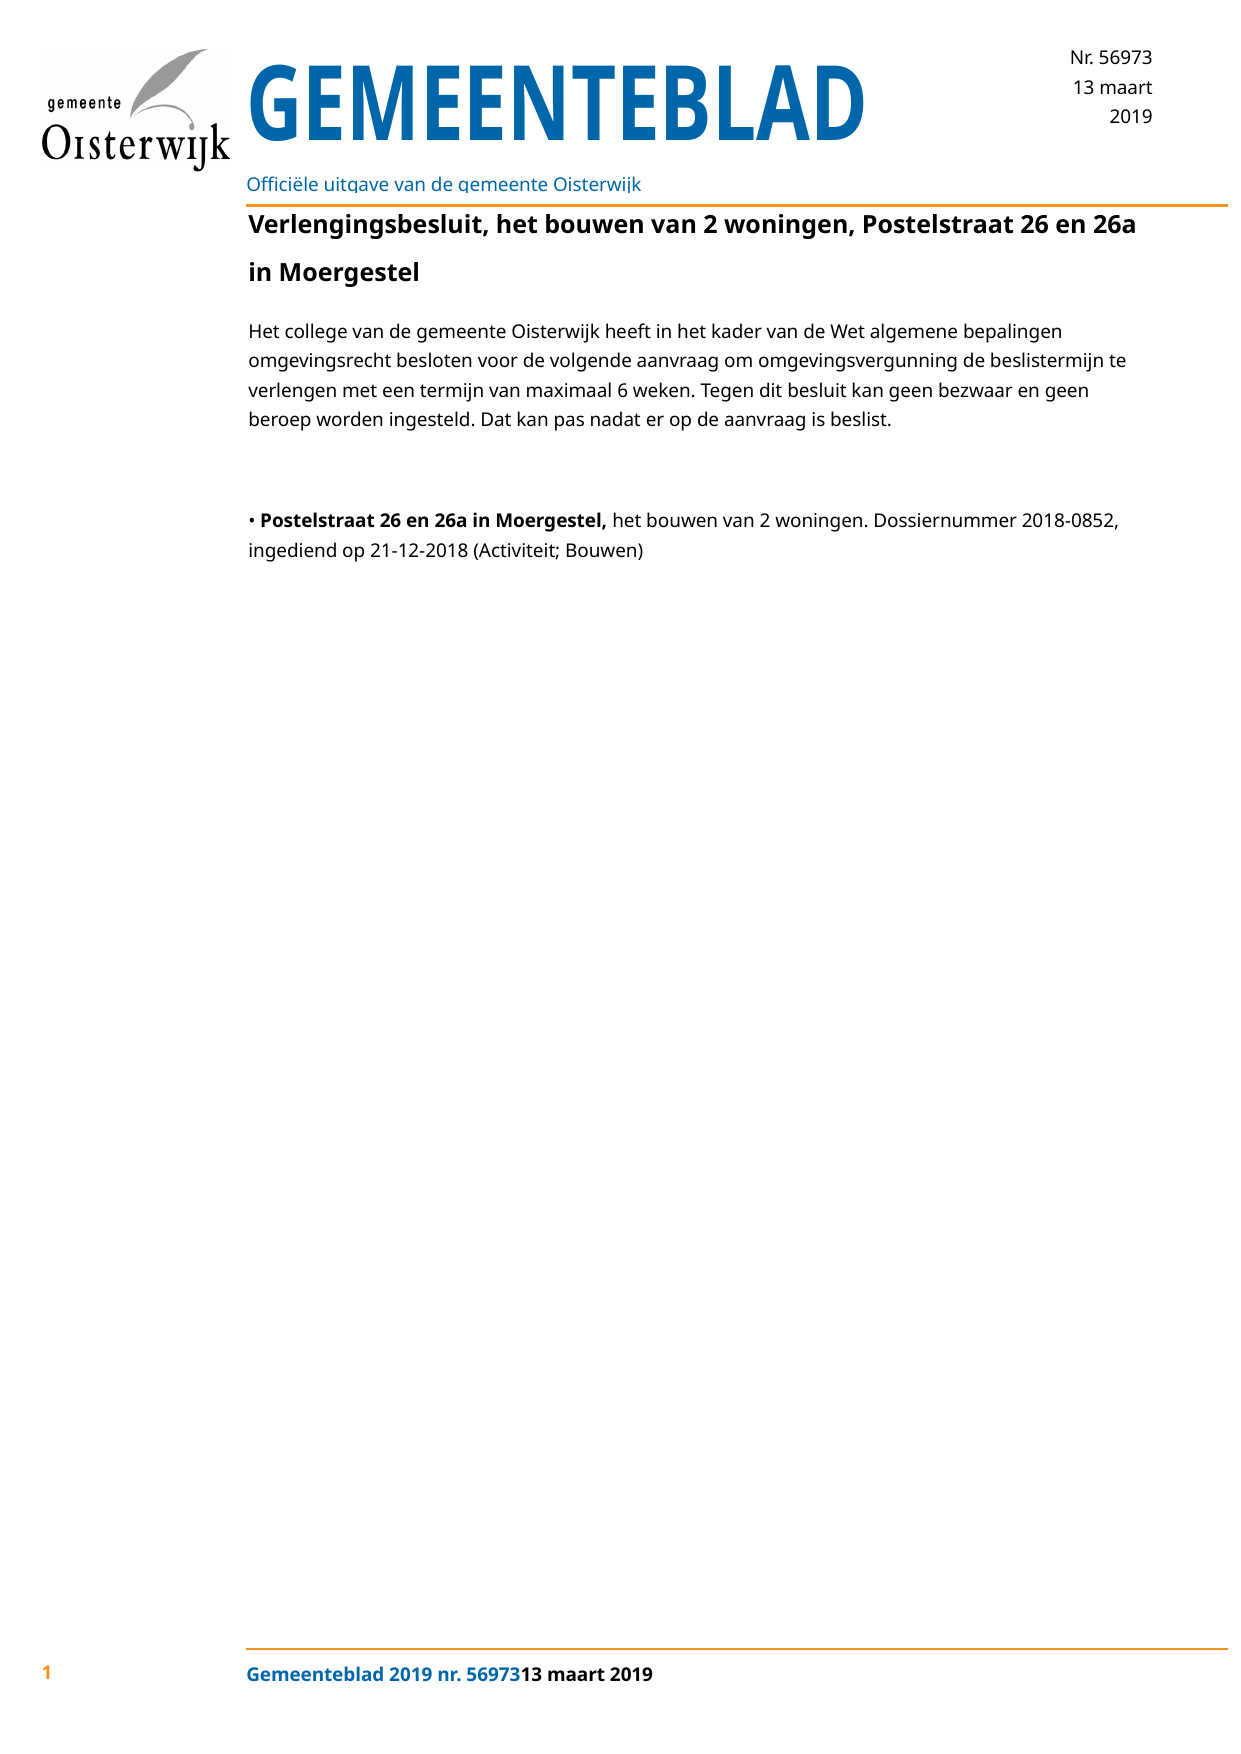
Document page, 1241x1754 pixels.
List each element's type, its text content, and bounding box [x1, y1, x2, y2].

text • Postelstraat 26 en 26a in Moergestel, het bouwen van 2 woningen. Dossiernummer 2018-0852, ingediend op 21-12-2018 (Activiteit; Bouwen) [248, 507, 1152, 563]
text Verlengingsbesluit, het bouwen van 2 woningen, Postelstraat 26 en 26a in Moergestel [248, 207, 1152, 288]
picture [41, 47, 231, 172]
text Het college van de gemeente Oisterwijk heeft in het kader van de Wet algemene bepalingen omgevingsrecht besloten voor de volgende aanvraag om omgevingsvergunning de beslistermijn te verlengen met een termijn van maximaal 6 weken. Tegen dit besluit kan geen bezwaar en geen beroep worden ingesteld. Dat kan pas nadat er op de aanvraag is beslist. [248, 318, 1152, 432]
